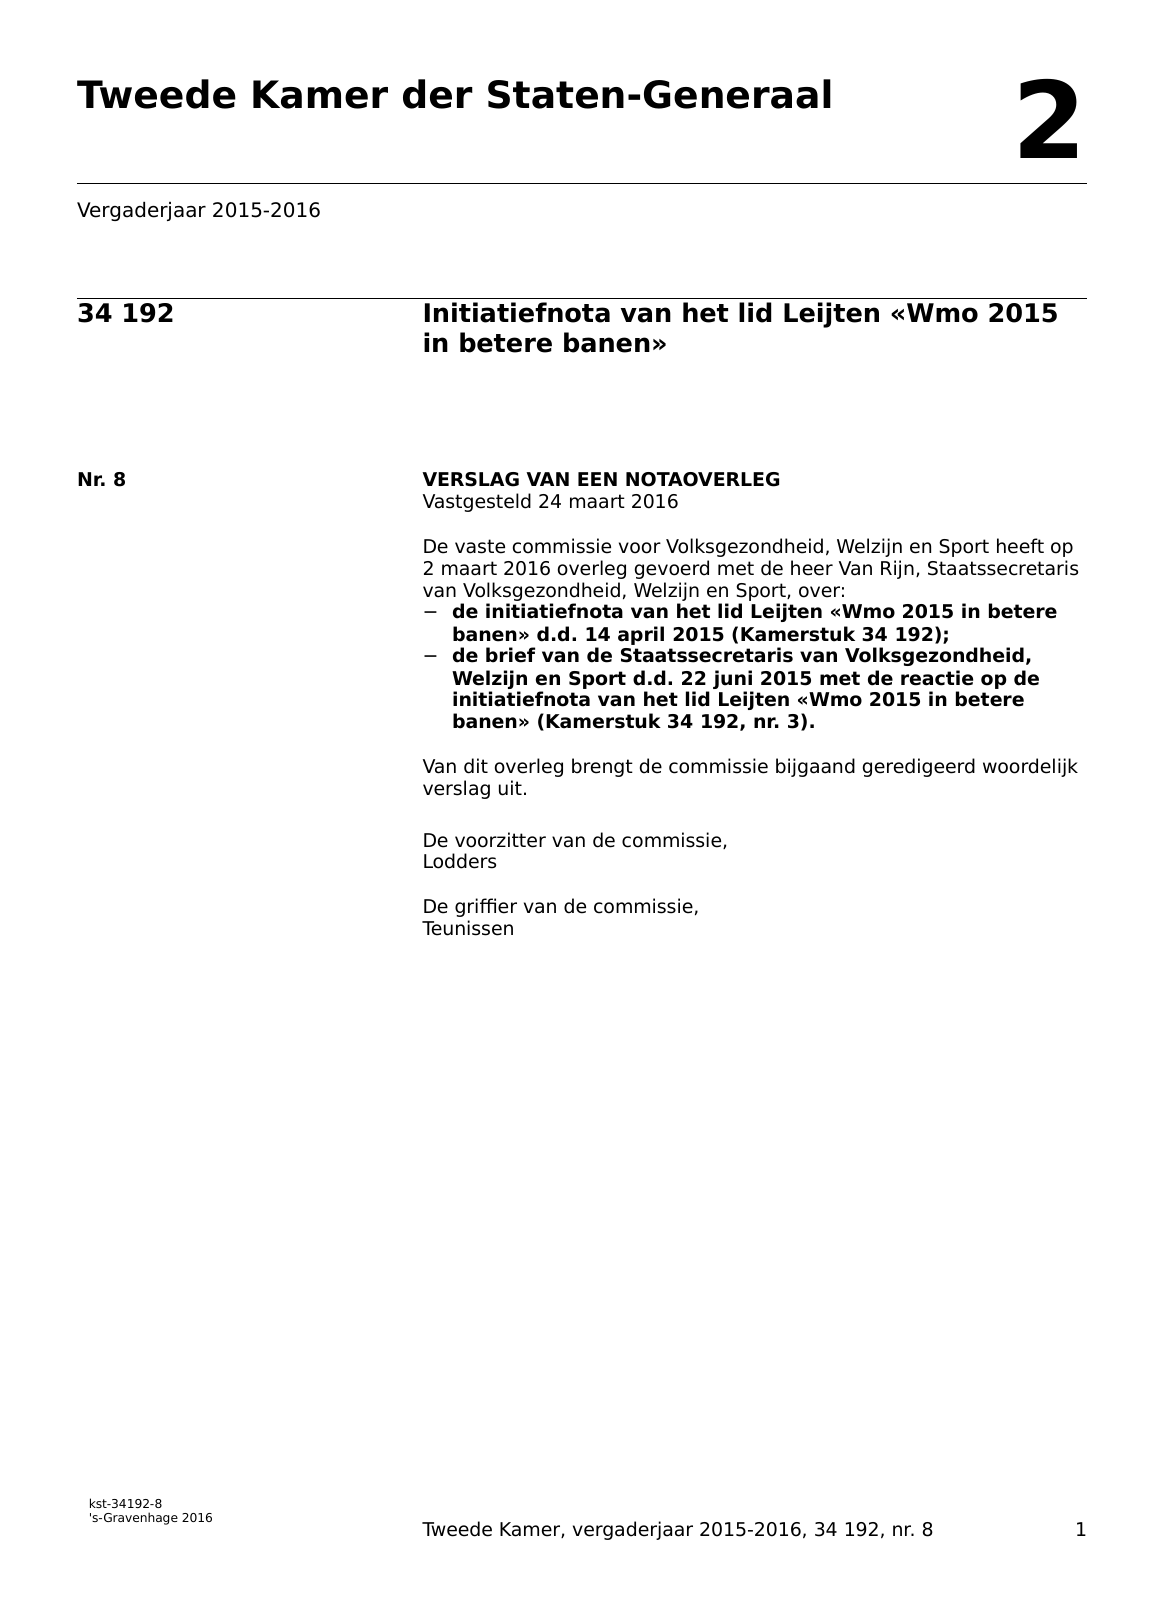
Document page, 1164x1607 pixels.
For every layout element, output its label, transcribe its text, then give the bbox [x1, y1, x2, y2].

text De vaste commissie voor Volksgezondheid, Welzijn en Sport heeft op 2 maart 2016 overleg gevoerd met de heer Van Rijn, Staatssecretaris van Volksgezondheid, Welzijn en Sport, over: [422, 536, 1087, 601]
subtitle Nr. 8 VERSLAG VAN EEN NOTAOVERLEG [77, 469, 1087, 491]
text − de brief van de Staatssecretaris van Volksgezondheid, Welzijn en Sport d.d. 22 juni 2015 met de reactie op de initiatiefnota van het lid Leijten «Wmo 2015 in betere banen» (Kamerstuk 34 192, nr. 3). [422, 645, 1087, 733]
text Van dit overleg brengt de commissie bijgaand geredigeerd woordelijk verslag uit. [422, 756, 1087, 799]
text De griffier van de commissie, Teunissen [422, 896, 1087, 939]
table_header 2 [886, 59, 1087, 183]
text − de initiatiefnota van het lid Leijten «Wmo 2015 in betere banen» d.d. 14 april 2015 (Kamerstuk 34 192); [422, 601, 1087, 645]
text Vastgesteld 24 maart 2016 [422, 491, 1087, 513]
table_header Tweede Kamer der Staten-Generaal [77, 59, 886, 183]
text 's-Gravenhage 2016 [88, 1511, 323, 1525]
table_cell Vergaderjaar 2015-2016 [77, 184, 1087, 298]
text De voorzitter van de commissie, Lodders [422, 829, 1087, 873]
subtitle 34 192 Initiatiefnota van het lid Leijten «Wmo 2015 in betere banen» [77, 299, 1087, 358]
text kst-34192-8 [88, 1497, 323, 1511]
